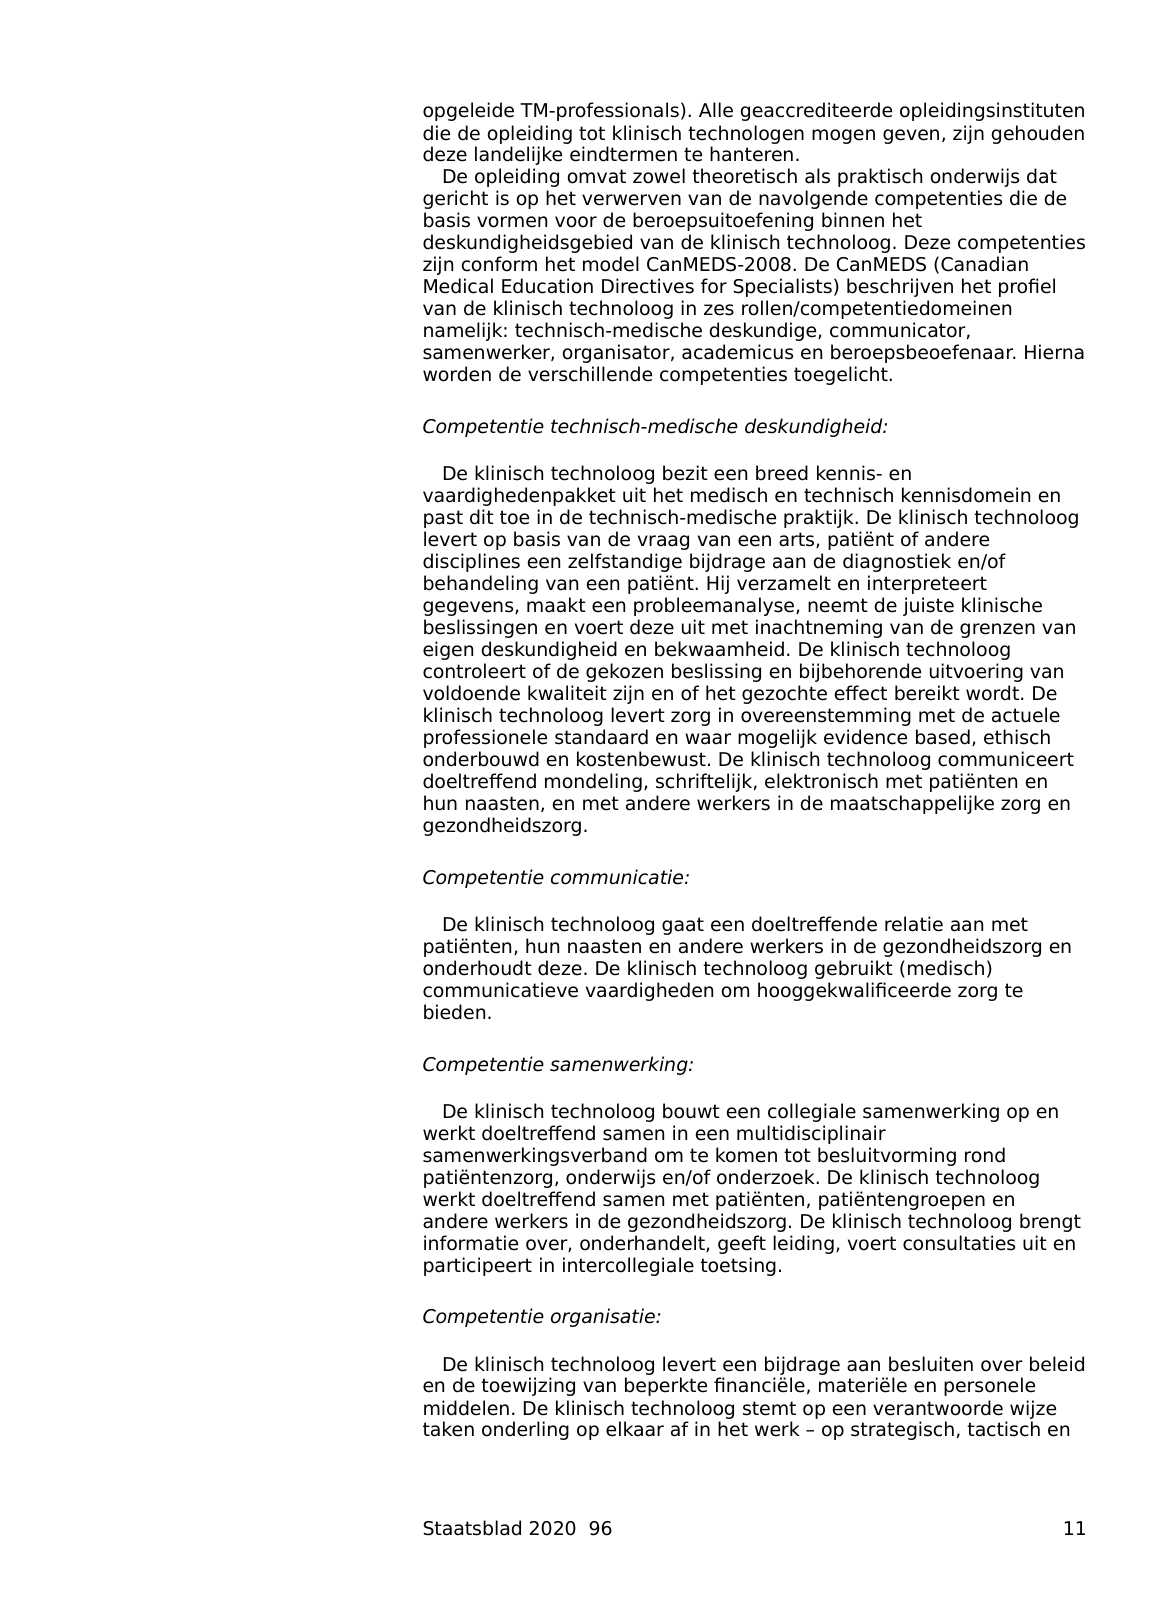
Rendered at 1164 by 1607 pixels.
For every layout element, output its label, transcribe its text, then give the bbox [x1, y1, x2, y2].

text De opleiding omvat zowel theoretisch als praktisch onderwijs dat gericht is op het verwerven van de navolgende competenties die de basis vormen voor de beroepsuitoefening binnen het deskundigheidsgebied van de klinisch technoloog. Deze competenties zijn conform het model CanMEDS-2008. De CanMEDS (Canadian Medical Education Directives for Specialists) beschrijven het profiel van de klinisch technoloog in zes rollen/competentiedomeinen namelijk: technisch-medische deskundige, communicator, samenwerker, organisator, academicus en beroepsbeoefenaar. Hierna worden de verschillende competenties toegelicht. [422, 166, 1087, 386]
subtitle Competentie organisatie: [422, 1306, 1087, 1328]
text De klinisch technoloog levert een bijdrage aan besluiten over beleid en de toewijzing van beperkte financiële, materiële en personele middelen. De klinisch technoloog stemt op een verantwoorde wijze taken onderling op elkaar af in het werk – op strategisch, tactisch en [422, 1353, 1087, 1441]
text De klinisch technoloog bezit een breed kennis- en vaardighedenpakket uit het medisch en technisch kennisdomein en past dit toe in de technisch-medische praktijk. De klinisch technoloog levert op basis van de vraag van een arts, patiënt of andere disciplines een zelfstandige bijdrage aan de diagnostiek en/of behandeling van een patiënt. Hij verzamelt en interpreteert gegevens, maakt een probleemanalyse, neemt de juiste klinische beslissingen en voert deze uit met inachtneming van de grenzen van eigen deskundigheid en bekwaamheid. De klinisch technoloog controleert of de gekozen beslissing en bijbehorende uitvoering van voldoende kwaliteit zijn en of het gezochte effect bereikt wordt. De klinisch technoloog levert zorg in overeenstemming met de actuele professionele standaard en waar mogelijk evidence based, ethisch onderbouwd en kostenbewust. De klinisch technoloog communiceert doeltreffend mondeling, schriftelijk, elektronisch met patiënten en hun naasten, en met andere werkers in de maatschappelijke zorg en gezondheidszorg. [422, 463, 1087, 837]
subtitle Competentie communicatie: [422, 867, 1087, 889]
text De klinisch technoloog bouwt een collegiale samenwerking op en werkt doeltreffend samen in een multidisciplinair samenwerkingsverband om te komen tot besluitvorming rond patiëntenzorg, onderwijs en/of onderzoek. De klinisch technoloog werkt doeltreffend samen met patiënten, patiëntengroepen en andere werkers in de gezondheidszorg. De klinisch technoloog brengt informatie over, onderhandelt, geeft leiding, voert consultaties uit en participeert in intercollegiale toetsing. [422, 1101, 1087, 1276]
subtitle Competentie technisch-medische deskundigheid: [422, 416, 1087, 438]
text opgeleide TM-professionals). Alle geaccrediteerde opleidingsinstituten die de opleiding tot klinisch technologen mogen geven, zijn gehouden deze landelijke eindtermen te hanteren. [422, 100, 1087, 166]
subtitle Competentie samenwerking: [422, 1054, 1087, 1076]
text De klinisch technoloog gaat een doeltreffende relatie aan met patiënten, hun naasten en andere werkers in de gezondheidszorg en onderhoudt deze. De klinisch technoloog gebruikt (medisch) communicatieve vaardigheden om hooggekwalificeerde zorg te bieden. [422, 914, 1087, 1024]
